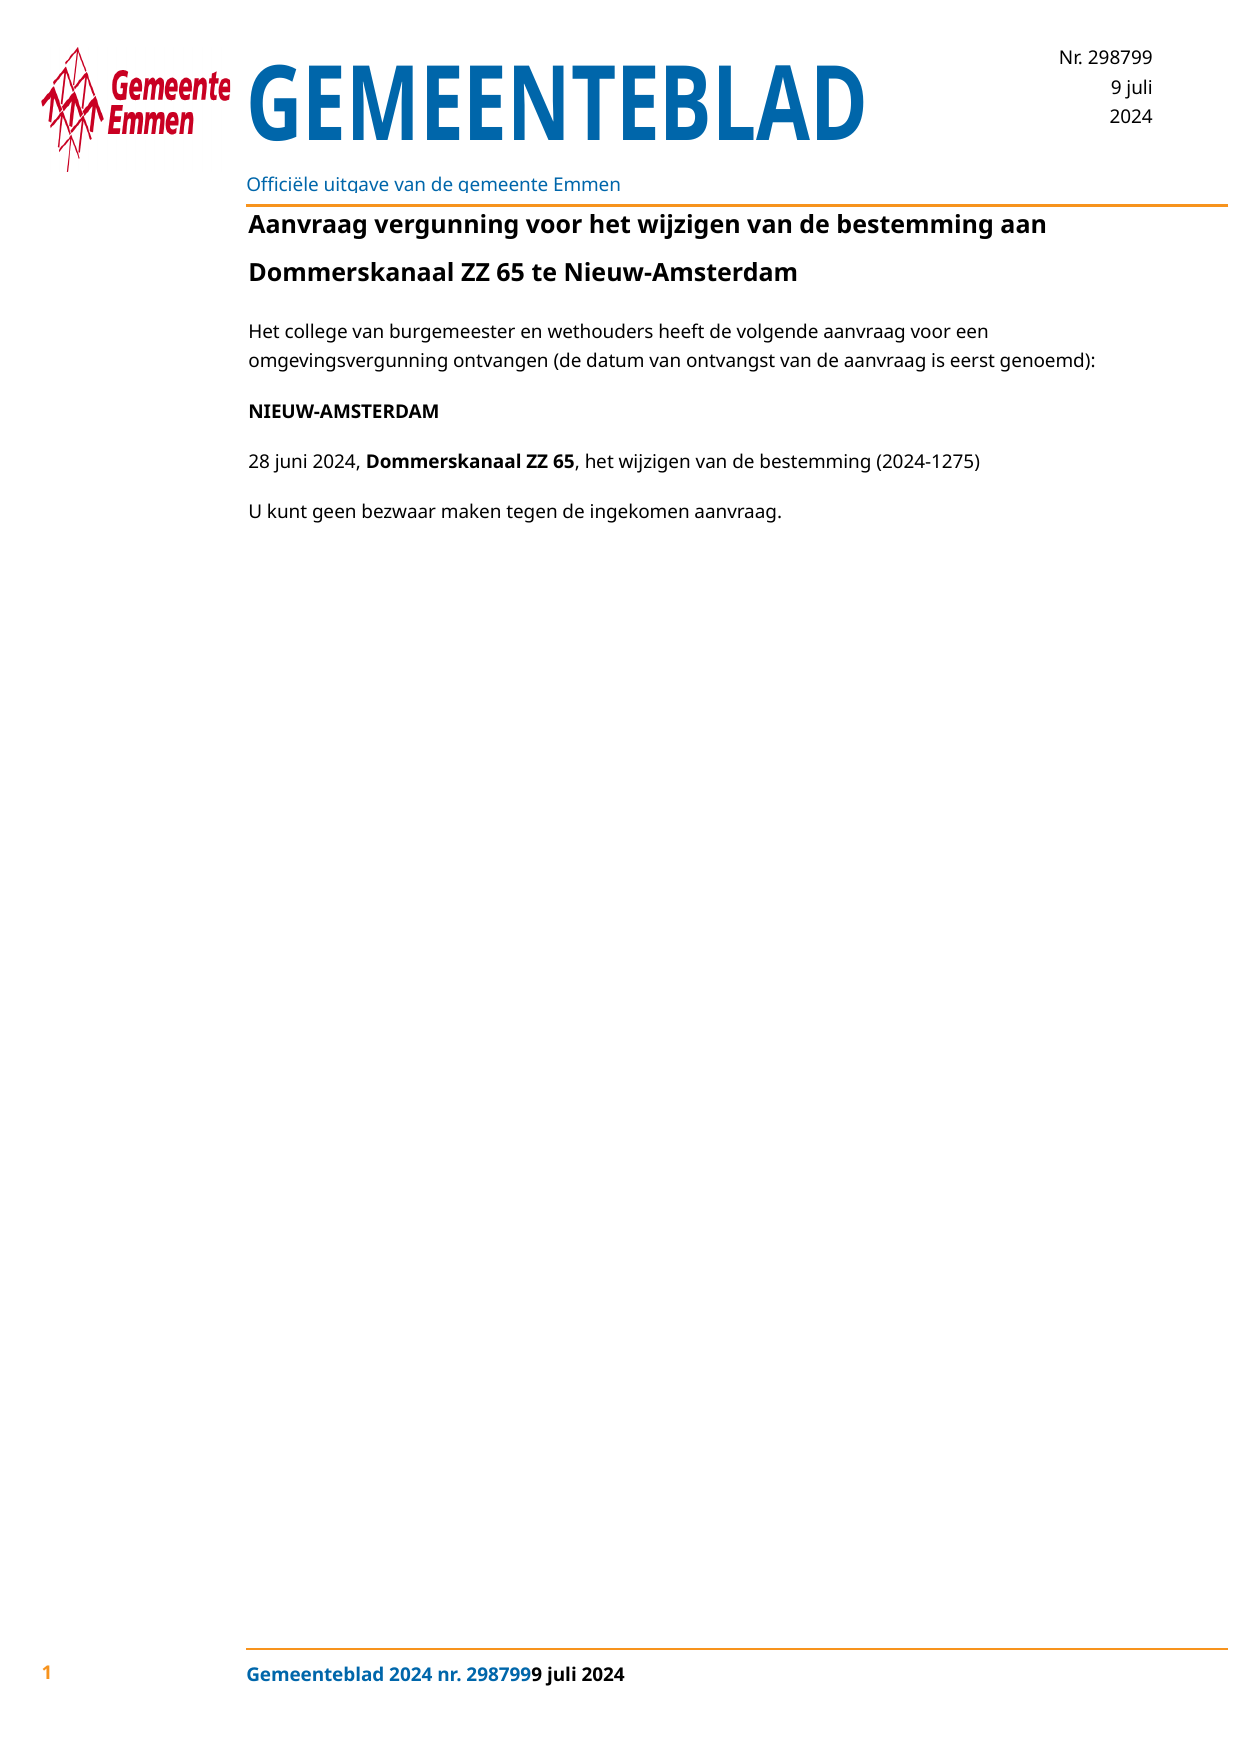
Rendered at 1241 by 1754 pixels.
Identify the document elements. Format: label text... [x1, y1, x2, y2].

text Aanvraag vergunning voor het wijzigen van de bestemming aan Dommerskanaal ZZ 65 te Nieuw-Amsterdam [248, 207, 1152, 288]
text NIEUW-AMSTERDAM [248, 398, 1152, 424]
text Het college van burgemeester en wethouders heeft de volgende aanvraag voor een omgevingsvergunning ontvangen (de datum van ontvangst van de aanvraag is eerst genoemd): [248, 318, 1152, 373]
text 28 juni 2024, Dommerskanaal ZZ 65, het wijzigen van de bestemming (2024-1275) [248, 448, 1152, 474]
picture [41, 47, 231, 172]
text U kunt geen bezwaar maken tegen de ingekomen aanvraag. [248, 499, 1152, 524]
